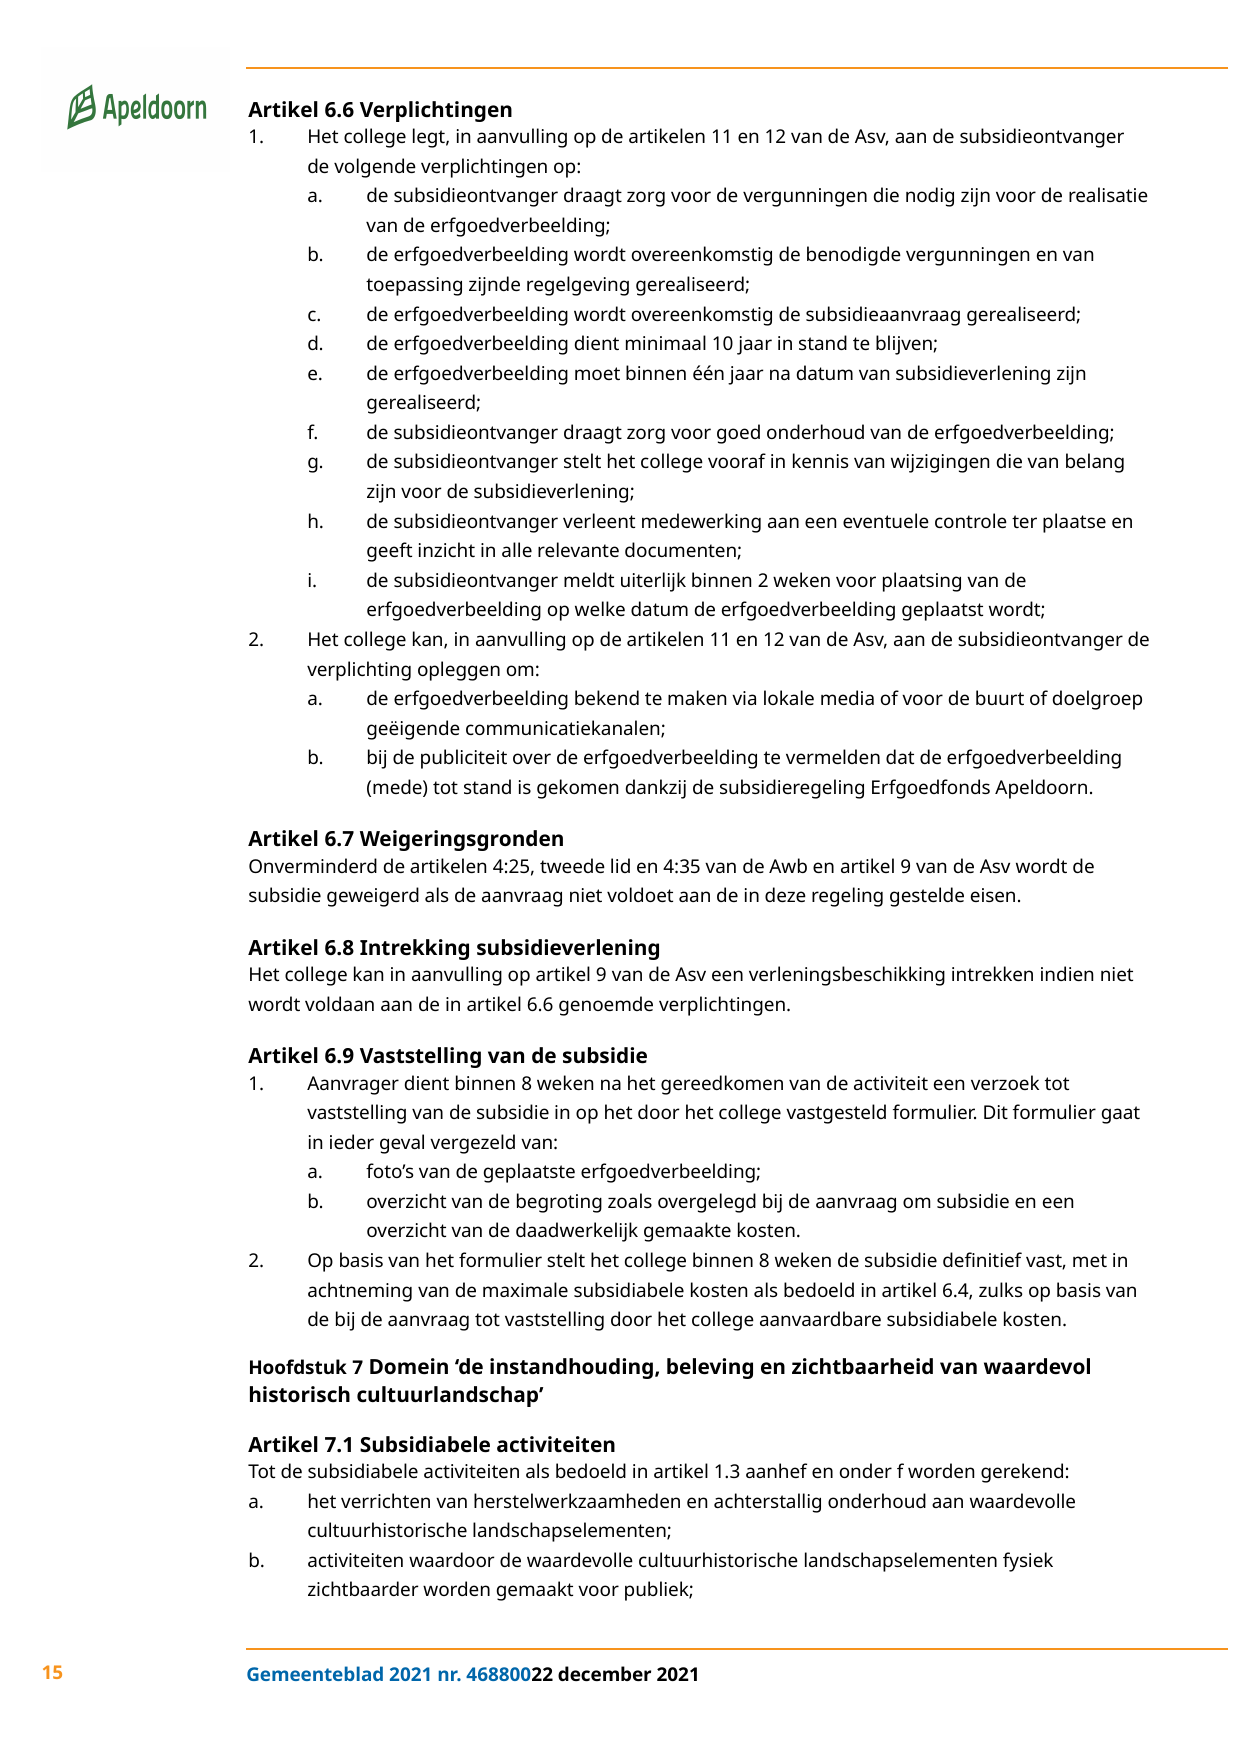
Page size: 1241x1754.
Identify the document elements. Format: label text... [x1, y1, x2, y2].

picture [41, 47, 231, 172]
text Artikel 6.9 Vaststelling van de subsidie [248, 1041, 1152, 1070]
text Artikel 6.6 Verplichtingen [248, 95, 1152, 123]
list de erfgoedverbeelding bekend te maken via lokale media of voor de buurt of doelgroep geëigende communicatiekanalen; [307, 685, 1152, 741]
list Het college legt, in aanvulling op de artikelen 11 en 12 van de Asv, aan de subsidieontvanger de volgende verplichtingen op: [248, 123, 1152, 178]
list de erfgoedverbeelding wordt overeenkomstig de benodigde vergunningen en van toepassing zijnde regelgeving gerealiseerd; [307, 242, 1152, 297]
list Aanvrager dient binnen 8 weken na het gereedkomen van de activiteit een verzoek tot vaststelling van de subsidie in op het door het college vastgesteld formulier. Dit formulier gaat in ieder geval vergezeld van: [248, 1070, 1152, 1155]
text Tot de subsidiabele activiteiten als bedoeld in artikel 1.3 aanhef en onder f worden gerekend: [248, 1458, 1152, 1484]
list foto’s van de geplaatste erfgoedverbeelding; [307, 1158, 1152, 1184]
list bij de publiciteit over de erfgoedverbeelding te vermelden dat de erfgoedverbeelding (mede) tot stand is gekomen dankzij de subsidieregeling Erfgoedfonds Apeldoorn. [307, 744, 1152, 800]
list overzicht van de begroting zoals overgelegd bij de aanvraag om subsidie en een overzicht van de daadwerkelijk gemaakte kosten. [307, 1188, 1152, 1243]
list activiteiten waardoor de waardevolle cultuurhistorische landschapselementen fysiek zichtbaarder worden gemaakt voor publiek; [248, 1547, 1152, 1602]
list Het college kan, in aanvulling op de artikelen 11 en 12 van de Asv, aan de subsidieontvanger de verplichting opleggen om: [248, 626, 1152, 681]
text Onverminderd de artikelen 4:25, tweede lid en 4:35 van de Awb en artikel 9 van de Asv wordt de subsidie geweigerd als de aanvraag niet voldoet aan de in deze regeling gestelde eisen. [248, 853, 1152, 908]
list het verrichten van herstelwerkzaamheden en achterstallig onderhoud aan waardevolle cultuurhistorische landschapselementen; [248, 1488, 1152, 1543]
list de erfgoedverbeelding moet binnen één jaar na datum van subsidieverlening zijn gerealiseerd; [307, 360, 1152, 415]
list Op basis van het formulier stelt het college binnen 8 weken de subsidie definitief vast, met in achtneming van de maximale subsidiabele kosten als bedoeld in artikel 6.4, zulks op basis van de bij de aanvraag tot vaststelling door het college aanvaardbare subsidiabele kosten. [248, 1247, 1152, 1332]
text Het college kan in aanvulling op artikel 9 van de Asv een verleningsbeschikking intrekken indien niet wordt voldaan aan de in artikel 6.6 genoemde verplichtingen. [248, 961, 1152, 1017]
list de subsidieontvanger draagt zorg voor goed onderhoud van de erfgoedverbeelding; [307, 419, 1152, 445]
list de erfgoedverbeelding wordt overeenkomstig de subsidieaanvraag gerealiseerd; [307, 301, 1152, 326]
list de erfgoedverbeelding dient minimaal 10 jaar in stand te blijven; [307, 330, 1152, 356]
text Artikel 7.1 Subsidiabele activiteiten [248, 1430, 1152, 1458]
text Hoofdstuk 7 Domein ‘de instandhouding, beleving en zichtbaarheid van waardevol historisch cultuurlandschap’ [248, 1352, 1152, 1409]
list de subsidieontvanger stelt het college vooraf in kennis van wijzigingen die van belang zijn voor de subsidieverlening; [307, 449, 1152, 504]
list de subsidieontvanger meldt uiterlijk binnen 2 weken voor plaatsing van de erfgoedverbeelding op welke datum de erfgoedverbeelding geplaatst wordt; [307, 567, 1152, 622]
list de subsidieontvanger draagt zorg voor de vergunningen die nodig zijn voor de realisatie van de erfgoedverbeelding; [307, 182, 1152, 238]
text Artikel 6.7 Weigeringsgronden [248, 824, 1152, 853]
list de subsidieontvanger verleent medewerking aan een eventuele controle ter plaatse en geeft inzicht in alle relevante documenten; [307, 508, 1152, 563]
text Artikel 6.8 Intrekking subsidieverlening [248, 933, 1152, 961]
